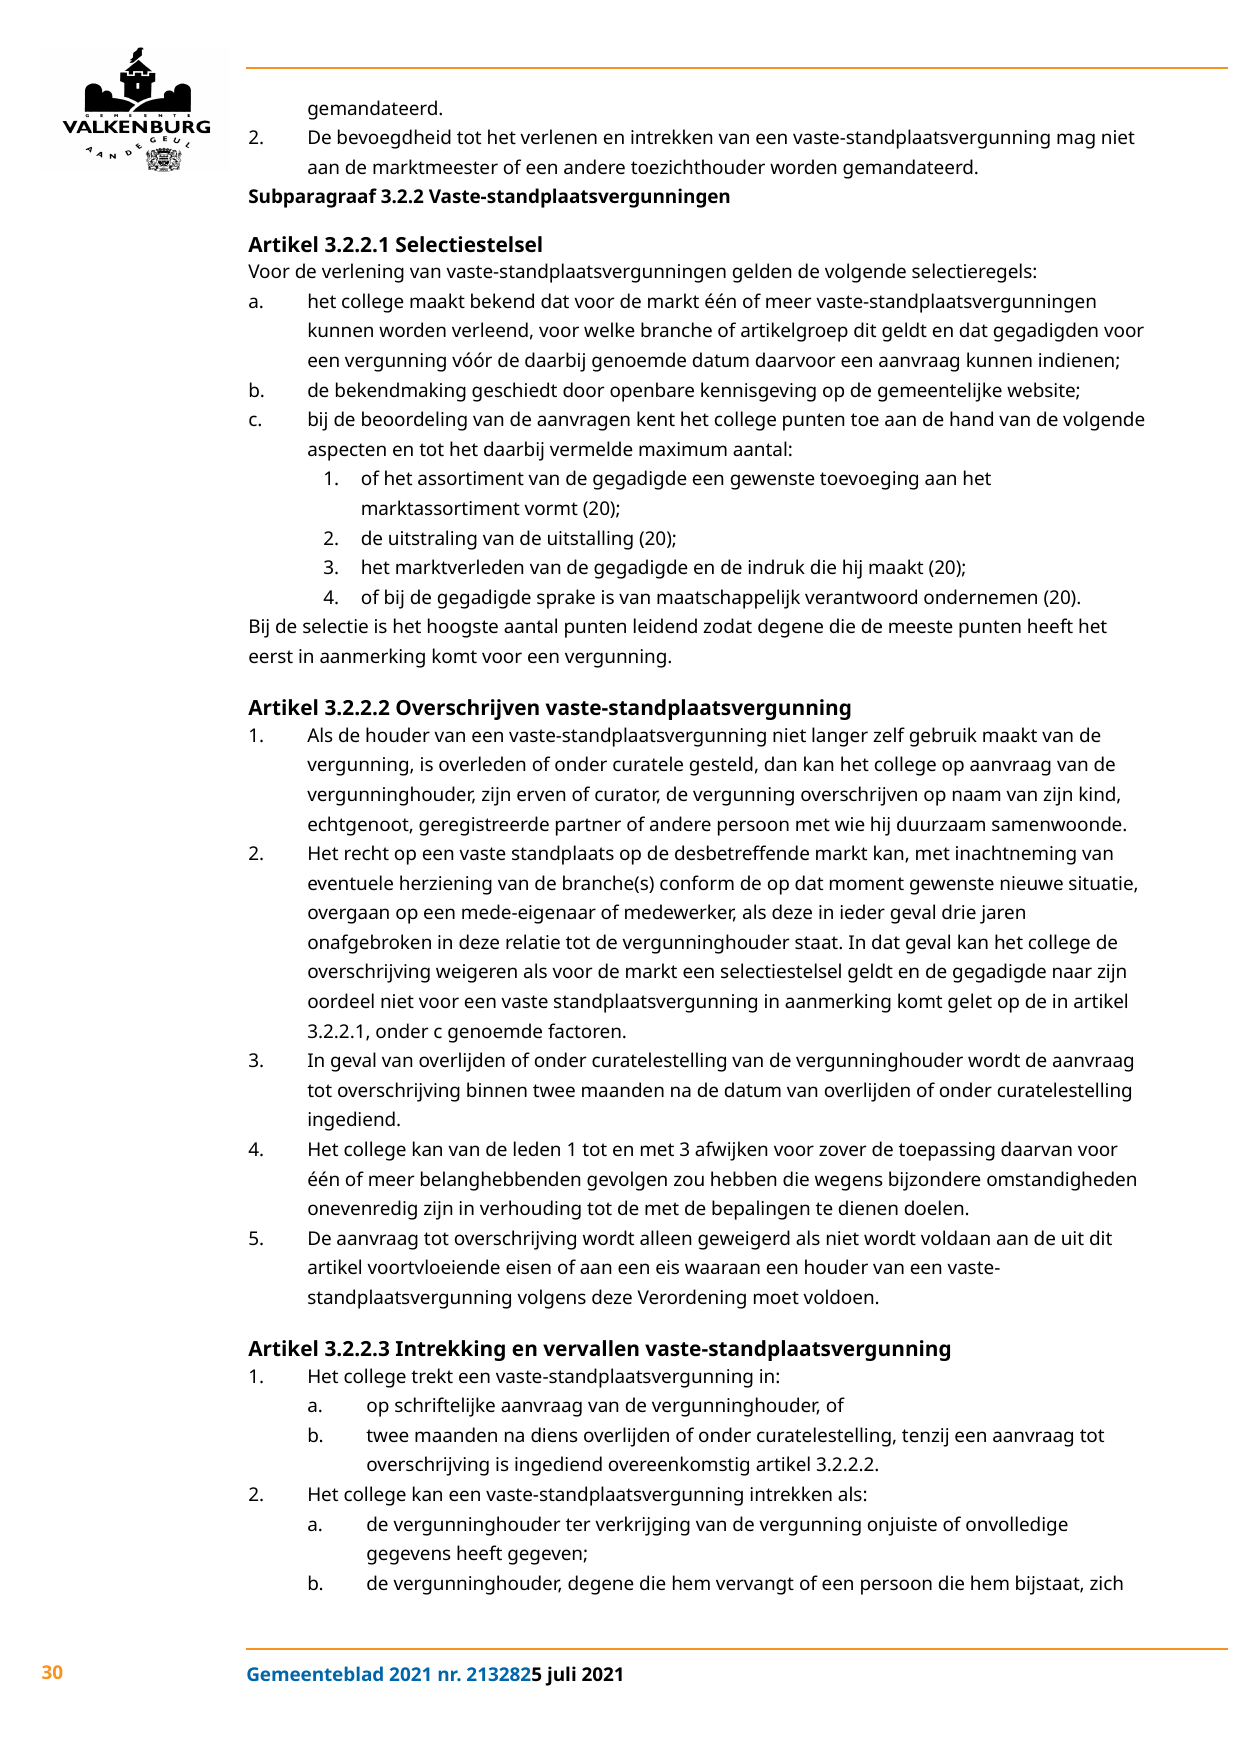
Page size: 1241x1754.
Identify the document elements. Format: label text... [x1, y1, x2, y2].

text Artikel 3.2.2.2 Overschrijven vaste-standplaatsvergunning [248, 693, 1152, 722]
list Het college trekt een vaste-standplaatsvergunning in: [248, 1363, 1152, 1389]
list twee maanden na diens overlijden of onder curatelestelling, tenzij een aanvraag tot overschrijving is ingediend overeenkomstig artikel 3.2.2.2. [307, 1422, 1152, 1477]
text Voor de verlening van vaste-standplaatsvergunningen gelden de volgende selectieregels: [248, 258, 1152, 284]
list of het assortiment van de gegadigde een gewenste toevoeging aan het marktassortiment vormt (20); [323, 466, 1152, 521]
list De aanvraag tot overschrijving wordt alleen geweigerd als niet wordt voldaan aan de uit dit artikel voortvloeiende eisen of aan een eis waaraan een houder van een vaste-standplaatsvergunning volgens deze Verordening moet voldoen. [248, 1225, 1152, 1310]
list Het college kan een vaste-standplaatsvergunning intrekken als: [248, 1481, 1152, 1507]
list Als de houder van een vaste-standplaatsvergunning niet langer zelf gebruik maakt van de vergunning, is overleden of onder curatele gesteld, dan kan het college op aanvraag van de vergunninghouder, zijn erven of curator, de vergunning overschrijven op naam van zijn kind, echtgenoot, geregistreerde partner of andere persoon met wie hij duurzaam samenwoonde. [248, 722, 1152, 836]
list of bij de gegadigde sprake is van maatschappelijk verantwoord ondernemen (20). [323, 584, 1152, 610]
text Artikel 3.2.2.1 Selectiestelsel [248, 230, 1152, 258]
list In geval van overlijden of onder curatelestelling van de vergunninghouder wordt de aanvraag tot overschrijving binnen twee maanden na de datum van overlijden of onder curatelestelling ingediend. [248, 1047, 1152, 1132]
list de vergunninghouder, degene die hem vervangt of een persoon die hem bijstaat, zich [307, 1570, 1152, 1596]
list De bevoegdheid tot het verlenen en intrekken van een vaste-standplaatsvergunning mag niet aan de marktmeester of een andere toezichthouder worden gemandateerd. [248, 124, 1152, 180]
list de vergunninghouder ter verkrijging van de vergunning onjuiste of onvolledige gegevens heeft gegeven; [307, 1511, 1152, 1566]
list op schriftelijke aanvraag van de vergunninghouder, of [307, 1392, 1152, 1418]
list Het recht op een vaste standplaats op de desbetreffende markt kan, met inachtneming van eventuele herziening van de branche(s) conform de op dat moment gewenste nieuwe situatie, overgaan op een mede-eigenaar of medewerker, als deze in ieder geval drie jaren onafgebroken in deze relatie tot de vergunninghouder staat. In dat geval kan het college de overschrijving weigeren als voor de markt een selectiestelsel geldt en de gegadigde naar zijn oordeel niet voor een vaste standplaatsvergunning in aanmerking komt gelet op de in artikel 3.2.2.1, onder c genoemde factoren. [248, 840, 1152, 1043]
list gemandateerd. [248, 95, 1152, 121]
text Bij de selectie is het hoogste aantal punten leidend zodat degene die de meeste punten heeft het eerst in aanmerking komt voor een vergunning. [248, 613, 1152, 669]
list Het college kan van de leden 1 tot en met 3 afwijken voor zover de toepassing daarvan voor één of meer belanghebbenden gevolgen zou hebben die wegens bijzondere omstandigheden onevenredig zijn in verhouding tot de met de bepalingen te dienen doelen. [248, 1136, 1152, 1221]
text Artikel 3.2.2.3 Intrekking en vervallen vaste-standplaatsvergunning [248, 1334, 1152, 1363]
list de bekendmaking geschiedt door openbare kennisgeving op de gemeentelijke website; [248, 377, 1152, 403]
text Subparagraaf 3.2.2 Vaste-standplaatsvergunningen [248, 183, 1152, 209]
list bij de beoordeling van de aanvragen kent het college punten toe aan de hand van de volgende aspecten en tot het daarbij vermelde maximum aantal: [248, 406, 1152, 462]
picture [41, 47, 231, 172]
list de uitstraling van de uitstalling (20); [323, 525, 1152, 551]
list het college maakt bekend dat voor de markt één of meer vaste-standplaatsvergunningen kunnen worden verleend, voor welke branche of artikelgroep dit geldt en dat gegadigden voor een vergunning vóór de daarbij genoemde datum daarvoor een aanvraag kunnen indienen; [248, 288, 1152, 373]
list het marktverleden van de gegadigde en de indruk die hij maakt (20); [323, 554, 1152, 580]
